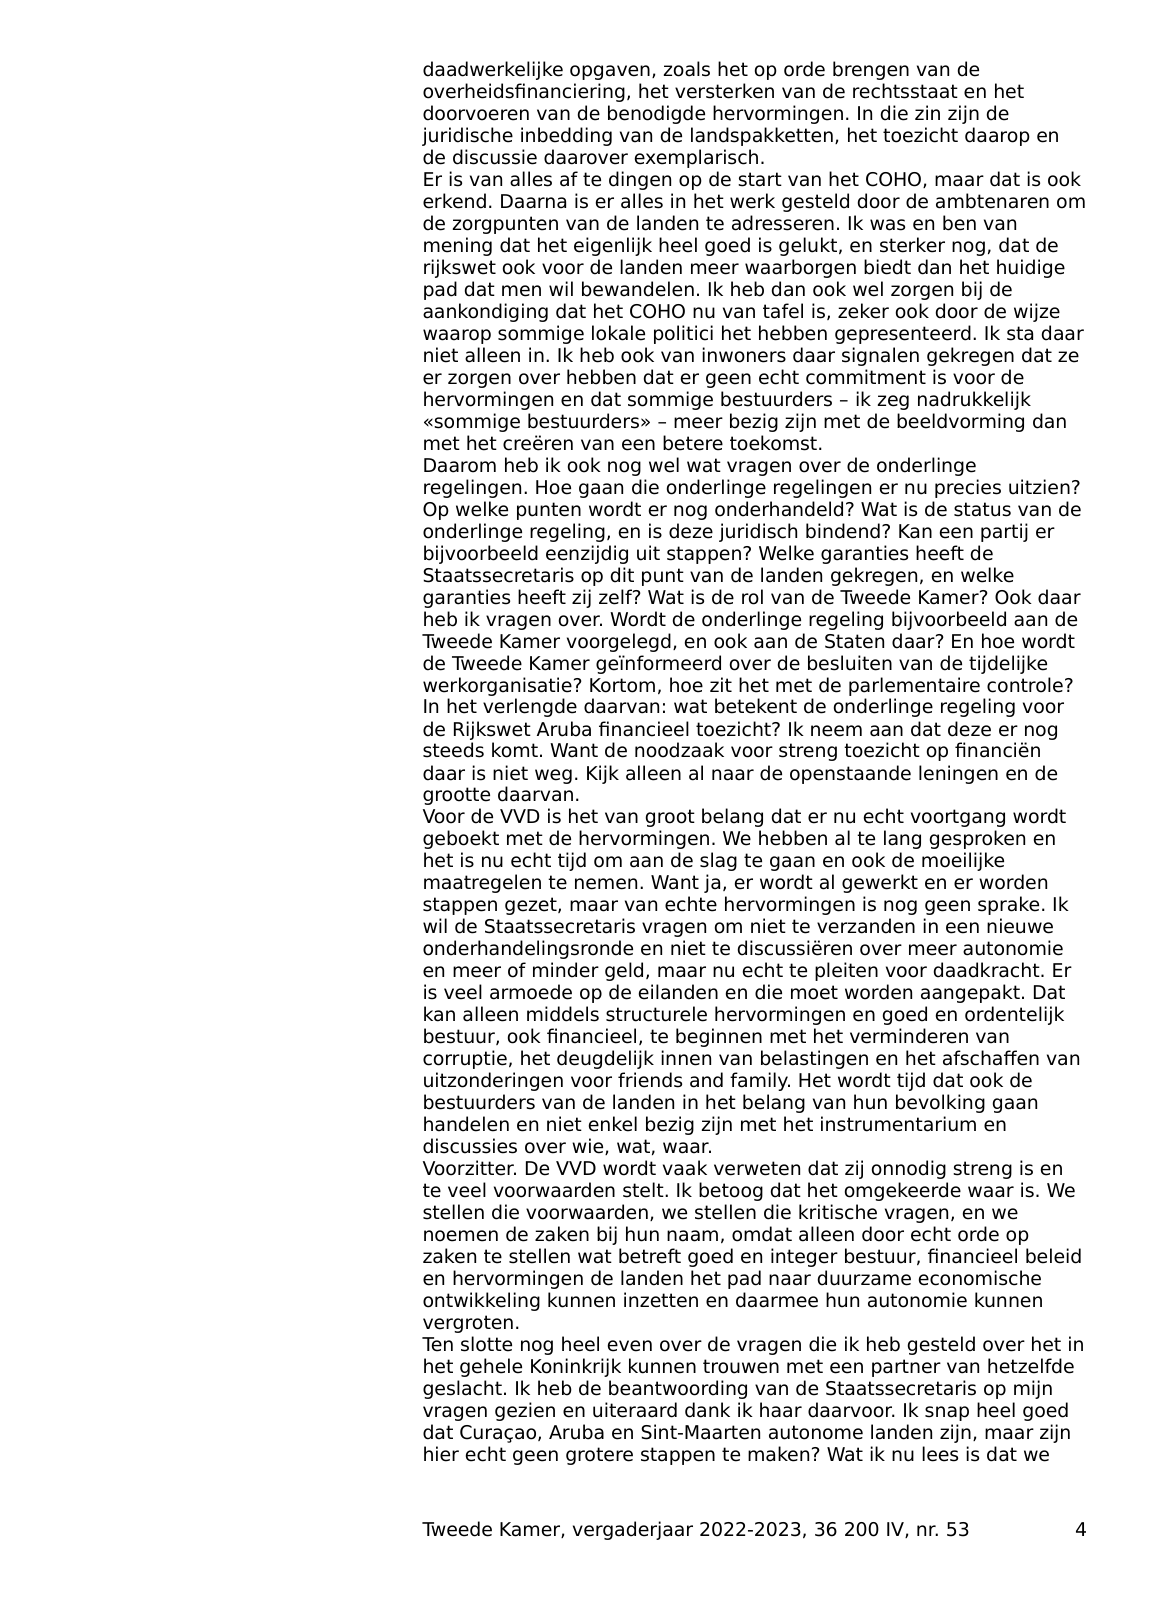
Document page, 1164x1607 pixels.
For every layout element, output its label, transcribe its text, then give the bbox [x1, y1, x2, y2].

text Daarom heb ik ook nog wel wat vragen over de onderlinge regelingen. Hoe gaan die onderlinge regelingen er nu precies uitzien? Op welke punten wordt er nog onderhandeld? Wat is de status van de onderlinge regeling, en is deze juridisch bindend? Kan een partij er bijvoorbeeld eenzijdig uit stappen? Welke garanties heeft de Staatssecretaris op dit punt van de landen gekregen, en welke garanties heeft zij zelf? Wat is de rol van de Tweede Kamer? Ook daar heb ik vragen over. Wordt de onderlinge regeling bijvoorbeeld aan de Tweede Kamer voorgelegd, en ook aan de Staten daar? En hoe wordt de Tweede Kamer geïnformeerd over de besluiten van de tijdelijke werkorganisatie? Kortom, hoe zit het met de parlementaire controle? In het verlengde daarvan: wat betekent de onderlinge regeling voor de Rijkswet Aruba financieel toezicht? Ik neem aan dat deze er nog steeds komt. Want de noodzaak voor streng toezicht op financiën daar is niet weg. Kijk alleen al naar de openstaande leningen en de grootte daarvan. [422, 455, 1087, 806]
text Voor de VVD is het van groot belang dat er nu echt voortgang wordt geboekt met de hervormingen. We hebben al te lang gesproken en het is nu echt tijd om aan de slag te gaan en ook de moeilijke maatregelen te nemen. Want ja, er wordt al gewerkt en er worden stappen gezet, maar van echte hervormingen is nog geen sprake. Ik wil de Staatssecretaris vragen om niet te verzanden in een nieuwe onderhandelingsronde en niet te discussiëren over meer autonomie en meer of minder geld, maar nu echt te pleiten voor daadkracht. Er is veel armoede op de eilanden en die moet worden aangepakt. Dat kan alleen middels structurele hervormingen en goed en ordentelijk bestuur, ook financieel, te beginnen met het verminderen van corruptie, het deugdelijk innen van belastingen en het afschaffen van uitzonderingen voor friends and family. Het wordt tijd dat ook de bestuurders van de landen in het belang van hun bevolking gaan handelen en niet enkel bezig zijn met het instrumentarium en discussies over wie, wat, waar. [422, 806, 1087, 1158]
text Er is van alles af te dingen op de start van het COHO, maar dat is ook erkend. Daarna is er alles in het werk gesteld door de ambtenaren om de zorgpunten van de landen te adresseren. Ik was en ben van mening dat het eigenlijk heel goed is gelukt, en sterker nog, dat de rijkswet ook voor de landen meer waarborgen biedt dan het huidige pad dat men wil bewandelen. Ik heb dan ook wel zorgen bij de aankondiging dat het COHO nu van tafel is, zeker ook door de wijze waarop sommige lokale politici het hebben gepresenteerd. Ik sta daar niet alleen in. Ik heb ook van inwoners daar signalen gekregen dat ze er zorgen over hebben dat er geen echt commitment is voor de hervormingen en dat sommige bestuurders – ik zeg nadrukkelijk «sommige bestuurders» – meer bezig zijn met de beeldvorming dan met het creëren van een betere toekomst. [422, 169, 1087, 455]
text Voorzitter. De VVD wordt vaak verweten dat zij onnodig streng is en te veel voorwaarden stelt. Ik betoog dat het omgekeerde waar is. We stellen die voorwaarden, we stellen die kritische vragen, en we noemen de zaken bij hun naam, omdat alleen door echt orde op zaken te stellen wat betreft goed en integer bestuur, financieel beleid en hervormingen de landen het pad naar duurzame economische ontwikkeling kunnen inzetten en daarmee hun autonomie kunnen vergroten. [422, 1158, 1087, 1334]
text Ten slotte nog heel even over de vragen die ik heb gesteld over het in het gehele Koninkrijk kunnen trouwen met een partner van hetzelfde geslacht. Ik heb de beantwoording van de Staatssecretaris op mijn vragen gezien en uiteraard dank ik haar daarvoor. Ik snap heel goed dat Curaçao, Aruba en Sint-Maarten autonome landen zijn, maar zijn hier echt geen grotere stappen te maken? Wat ik nu lees is dat we [422, 1334, 1087, 1466]
text daadwerkelijke opgaven, zoals het op orde brengen van de overheidsfinanciering, het versterken van de rechtsstaat en het doorvoeren van de benodigde hervormingen. In die zin zijn de juridische inbedding van de landspakketten, het toezicht daarop en de discussie daarover exemplarisch. [422, 59, 1087, 169]
